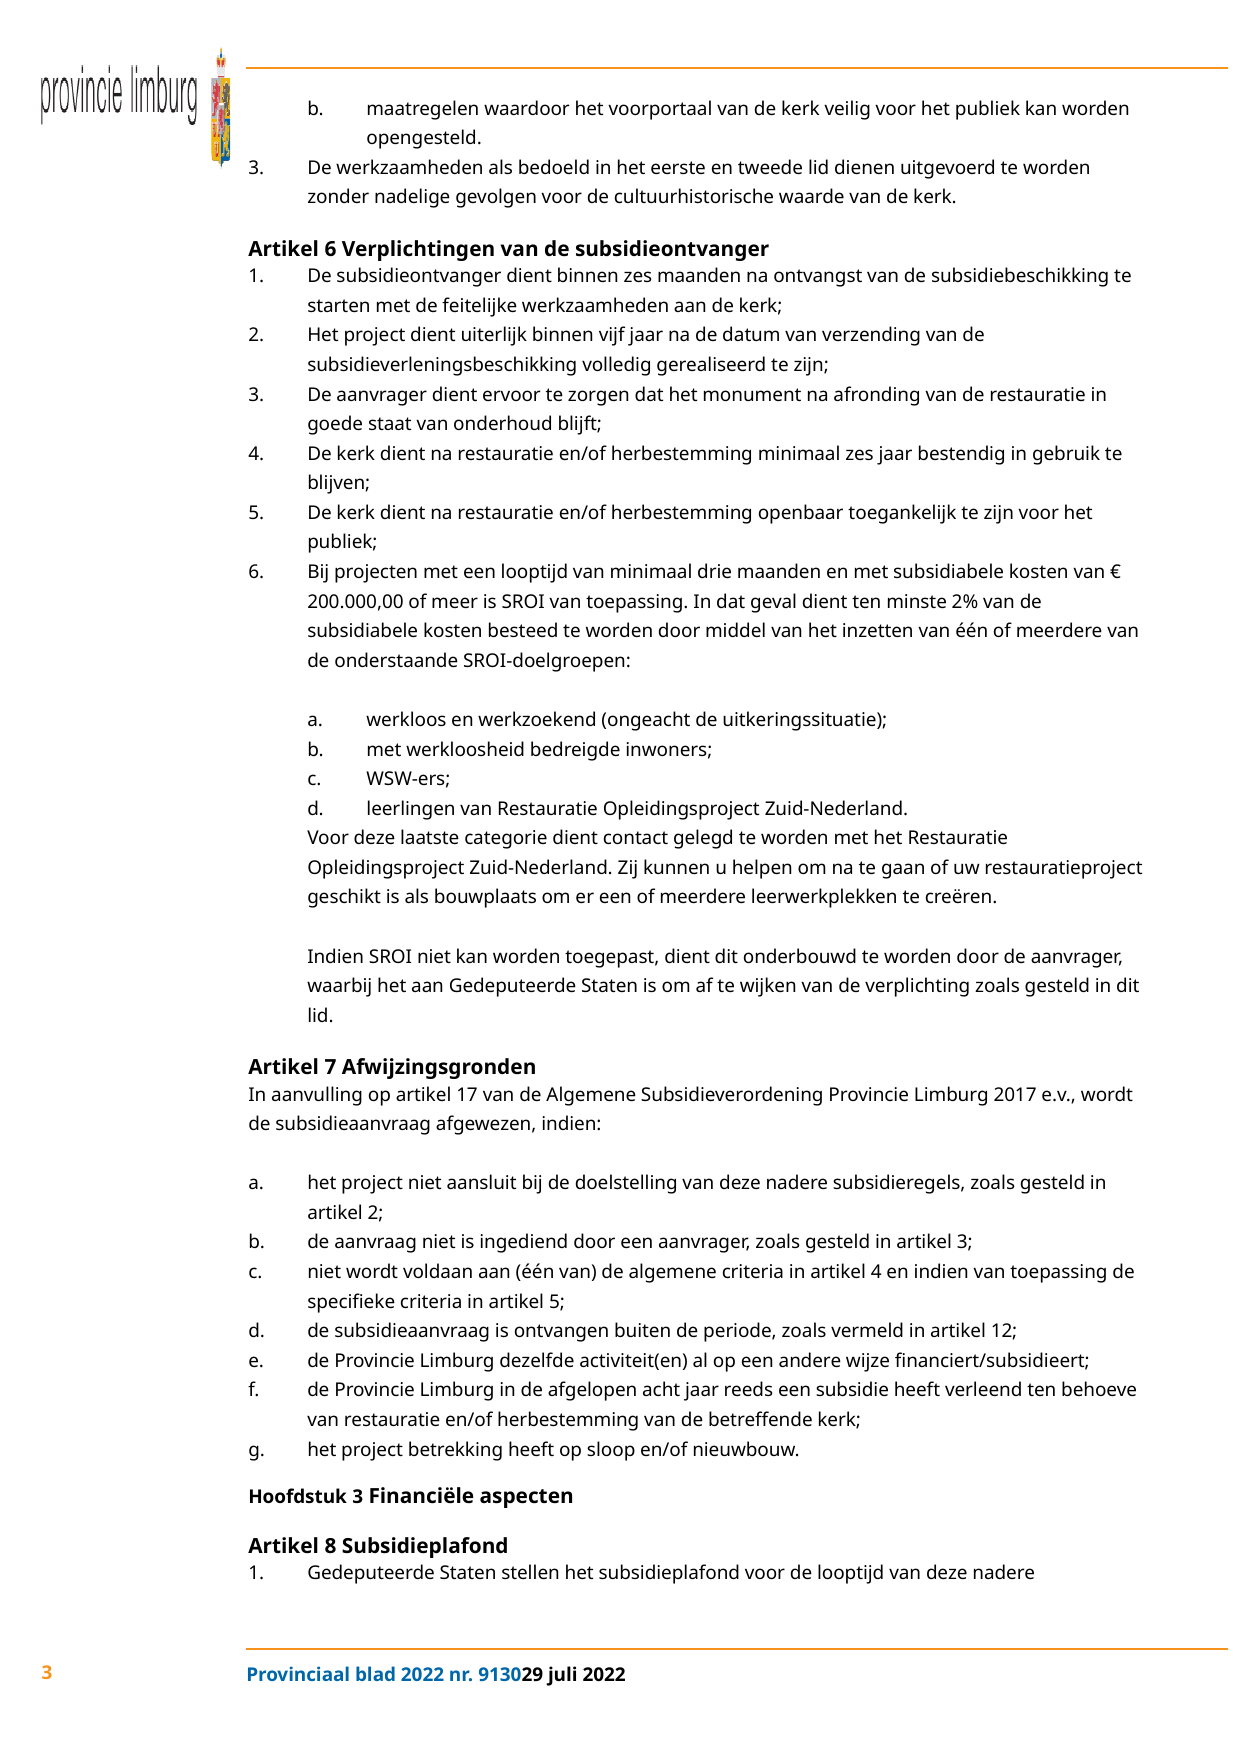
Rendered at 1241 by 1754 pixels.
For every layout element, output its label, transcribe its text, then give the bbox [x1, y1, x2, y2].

list met werkloosheid bedreigde inwoners; [307, 736, 1152, 761]
list De kerk dient na restauratie en/of herbestemming minimaal zes jaar bestendig in gebruik te blijven; [248, 440, 1152, 495]
list het project niet aansluit bij de doelstelling van deze nadere subsidieregels, zoals gesteld in artikel 2; [248, 1169, 1152, 1225]
list niet wordt voldaan aan (één van) de algemene criteria in artikel 4 en indien van toepassing de specifieke criteria in artikel 5; [248, 1258, 1152, 1314]
list De kerk dient na restauratie en/of herbestemming openbaar toegankelijk te zijn voor het publiek; [248, 499, 1152, 554]
text Artikel 8 Subsidieplafond [248, 1531, 1152, 1559]
list werkloos en werkzoekend (ongeacht de uitkeringssituatie); [307, 706, 1152, 732]
list De subsidieontvanger dient binnen zes maanden na ontvangst van de subsidiebeschikking te starten met de feitelijke werkzaamheden aan de kerk; [248, 262, 1152, 318]
list Het project dient uiterlijk binnen vijf jaar na de datum van verzending van de subsidieverleningsbeschikking volledig gerealiseerd te zijn; [248, 322, 1152, 377]
text Artikel 7 Afwijzingsgronden [248, 1052, 1152, 1081]
list de subsidieaanvraag is ontvangen buiten de periode, zoals vermeld in artikel 12; [248, 1317, 1152, 1343]
list Bij projecten met een looptijd van minimaal drie maanden en met subsidiabele kosten van € 200.000,00 of meer is SROI van toepassing. In dat geval dient ten minste 2% van de subsidiabele kosten besteed te worden door middel van het inzetten van één of meerdere van de onderstaande SROI-doelgroepen: [248, 558, 1152, 673]
list De werkzaamheden als bedoeld in het eerste en tweede lid dienen uitgevoerd te worden zonder nadelige gevolgen voor de cultuurhistorische waarde van de kerk. [248, 154, 1152, 209]
list Gedeputeerde Staten stellen het subsidieplafond voor de looptijd van deze nadere [248, 1559, 1152, 1585]
text Hoofdstuk 3 Financiële aspecten [248, 1481, 1152, 1510]
list Voor deze laatste categorie dient contact gelegd te worden met het Restauratie Opleidingsproject Zuid-Nederland. Zij kunnen u helpen om na te gaan of uw restauratieproject geschikt is als bouwplaats om er een of meerdere leerwerkplekken te creëren. [248, 824, 1152, 909]
list de aanvraag niet is ingediend door een aanvrager, zoals gesteld in artikel 3; [248, 1229, 1152, 1254]
text In aanvulling op artikel 17 van de Algemene Subsidieverordening Provincie Limburg 2017 e.v., wordt de subsidieaanvraag afgewezen, indien: [248, 1081, 1152, 1136]
picture [41, 47, 231, 172]
list Indien SROI niet kan worden toegepast, dient dit onderbouwd te worden door de aanvrager, waarbij het aan Gedeputeerde Staten is om af te wijken van de verplichting zoals gesteld in dit lid. [248, 943, 1152, 1028]
list De aanvrager dient ervoor te zorgen dat het monument na afronding van de restauratie in goede staat van onderhoud blijft; [248, 381, 1152, 436]
list leerlingen van Restauratie Opleidingsproject Zuid-Nederland. [307, 795, 1152, 821]
list de Provincie Limburg in de afgelopen acht jaar reeds een subsidie heeft verleend ten behoeve van restauratie en/of herbestemming van de betreffende kerk; [248, 1377, 1152, 1432]
list WSW-ers; [307, 765, 1152, 791]
list maatregelen waardoor het voorportaal van de kerk veilig voor het publiek kan worden opengesteld. [307, 95, 1152, 150]
list de Provincie Limburg dezelfde activiteit(en) al op een andere wijze financiert/subsidieert; [248, 1347, 1152, 1373]
text Artikel 6 Verplichtingen van de subsidieontvanger [248, 234, 1152, 262]
list het project betrekking heeft op sloop en/of nieuwbouw. [248, 1436, 1152, 1462]
